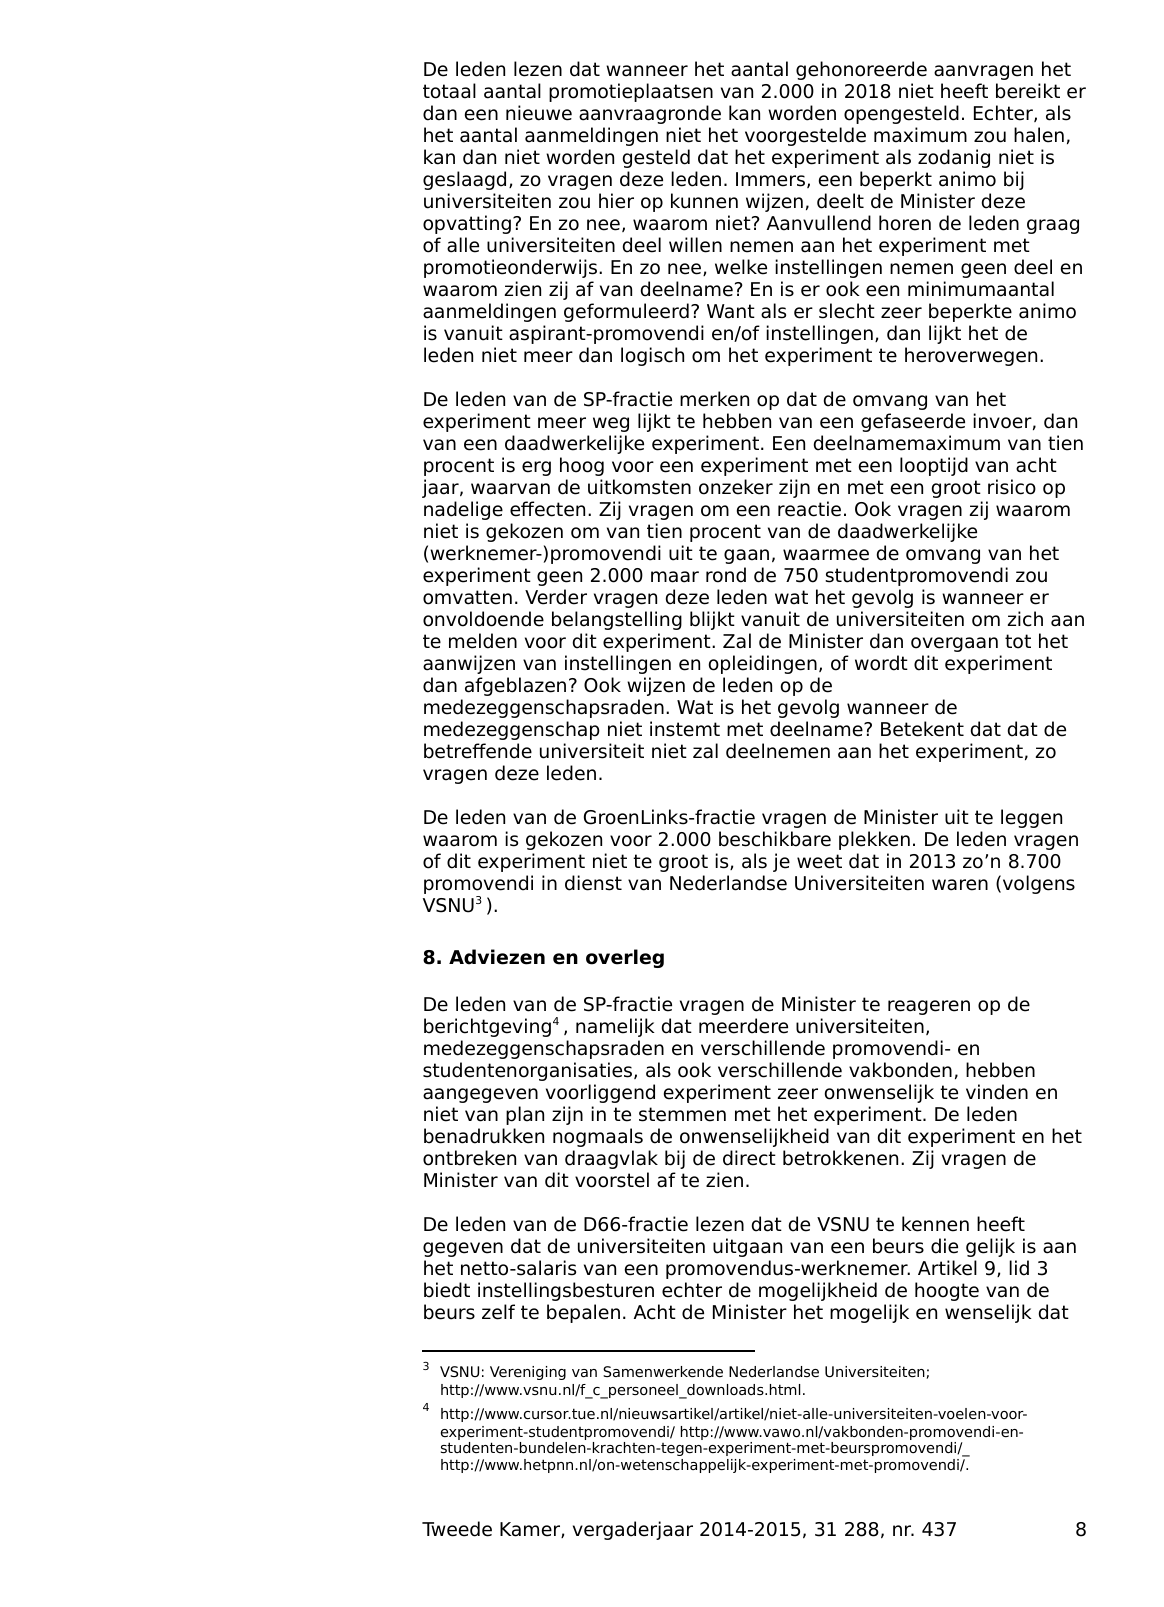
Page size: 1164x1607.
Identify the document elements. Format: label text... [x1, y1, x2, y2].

text De leden van de GroenLinks-fractie vragen de Minister uit te leggen waarom is gekozen voor 2.000 beschikbare plekken. De leden vragen of dit experiment niet te groot is, als je weet dat in 2013 zo’n 8.700 promovendi in dienst van Nederlandse Universiteiten waren (volgens VSNU). [422, 807, 1087, 917]
text De leden lezen dat wanneer het aantal gehonoreerde aanvragen het totaal aantal promotieplaatsen van 2.000 in 2018 niet heeft bereikt er dan een nieuwe aanvraagronde kan worden opengesteld. Echter, als het aantal aanmeldingen niet het voorgestelde maximum zou halen, kan dan niet worden gesteld dat het experiment als zodanig niet is geslaagd, zo vragen deze leden. Immers, een beperkt animo bij universiteiten zou hier op kunnen wijzen, deelt de Minister deze opvatting? En zo nee, waarom niet? Aanvullend horen de leden graag of alle universiteiten deel willen nemen aan het experiment met promotieonderwijs. En zo nee, welke instellingen nemen geen deel en waarom zien zij af van deelname? En is er ook een minimumaantal aanmeldingen geformuleerd? Want als er slecht zeer beperkte animo is vanuit aspirant-promovendi en/of instellingen, dan lijkt het de leden niet meer dan logisch om het experiment te heroverwegen. [422, 59, 1087, 367]
text De leden van de SP-fractie merken op dat de omvang van het experiment meer weg lijkt te hebben van een gefaseerde invoer, dan van een daadwerkelijke experiment. Een deelnamemaximum van tien procent is erg hoog voor een experiment met een looptijd van acht jaar, waarvan de uitkomsten onzeker zijn en met een groot risico op nadelige effecten. Zij vragen om een reactie. Ook vragen zij waarom niet is gekozen om van tien procent van de daadwerkelijke (werknemer-)promovendi uit te gaan, waarmee de omvang van het experiment geen 2.000 maar rond de 750 studentpromovendi zou omvatten. Verder vragen deze leden wat het gevolg is wanneer er onvoldoende belangstelling blijkt vanuit de universiteiten om zich aan te melden voor dit experiment. Zal de Minister dan overgaan tot het aanwijzen van instellingen en opleidingen, of wordt dit experiment dan afgeblazen? Ook wijzen de leden op de medezeggenschapsraden. Wat is het gevolg wanneer de medezeggenschap niet instemt met deelname? Betekent dat dat de betreffende universiteit niet zal deelnemen aan het experiment, zo vragen deze leden. [422, 389, 1087, 784]
text De leden van de D66-fractie lezen dat de VSNU te kennen heeft gegeven dat de universiteiten uitgaan van een beurs die gelijk is aan het netto-salaris van een promovendus-werknemer. Artikel 9, lid 3 biedt instellingsbesturen echter de mogelijkheid de hoogte van de beurs zelf te bepalen. Acht de Minister het mogelijk en wenselijk dat [422, 1214, 1087, 1323]
text http://www.cursor.tue.nl/nieuwsartikel/artikel/niet-alle-universiteiten-voelen-voor-experiment-studentpromovendi/ http://www.vawo.nl/vakbonden-promovendi-en-studenten-bundelen-krachten-tegen-experiment-met-beurspromovendi/_ http://www.hetpnn.nl/on-wetenschappelijk-experiment-met-promovendi/. [422, 1402, 1087, 1474]
text VSNU: Vereniging van Samenwerkende Nederlandse Universiteiten; http://www.vsnu.nl/f_c_personeel_downloads.html. [422, 1360, 1087, 1399]
text De leden van de SP-fractie vragen de Minister te reageren op de berichtgeving, namelijk dat meerdere universiteiten, medezeggenschapsraden en verschillende promovendi- en studentenorganisaties, als ook verschillende vakbonden, hebben aangegeven voorliggend experiment zeer onwenselijk te vinden en niet van plan zijn in te stemmen met het experiment. De leden benadrukken nogmaals de onwenselijkheid van dit experiment en het ontbreken van draagvlak bij de direct betrokkenen. Zij vragen de Minister van dit voorstel af te zien. [422, 994, 1087, 1191]
subtitle 8. Adviezen en overleg [422, 947, 1087, 969]
